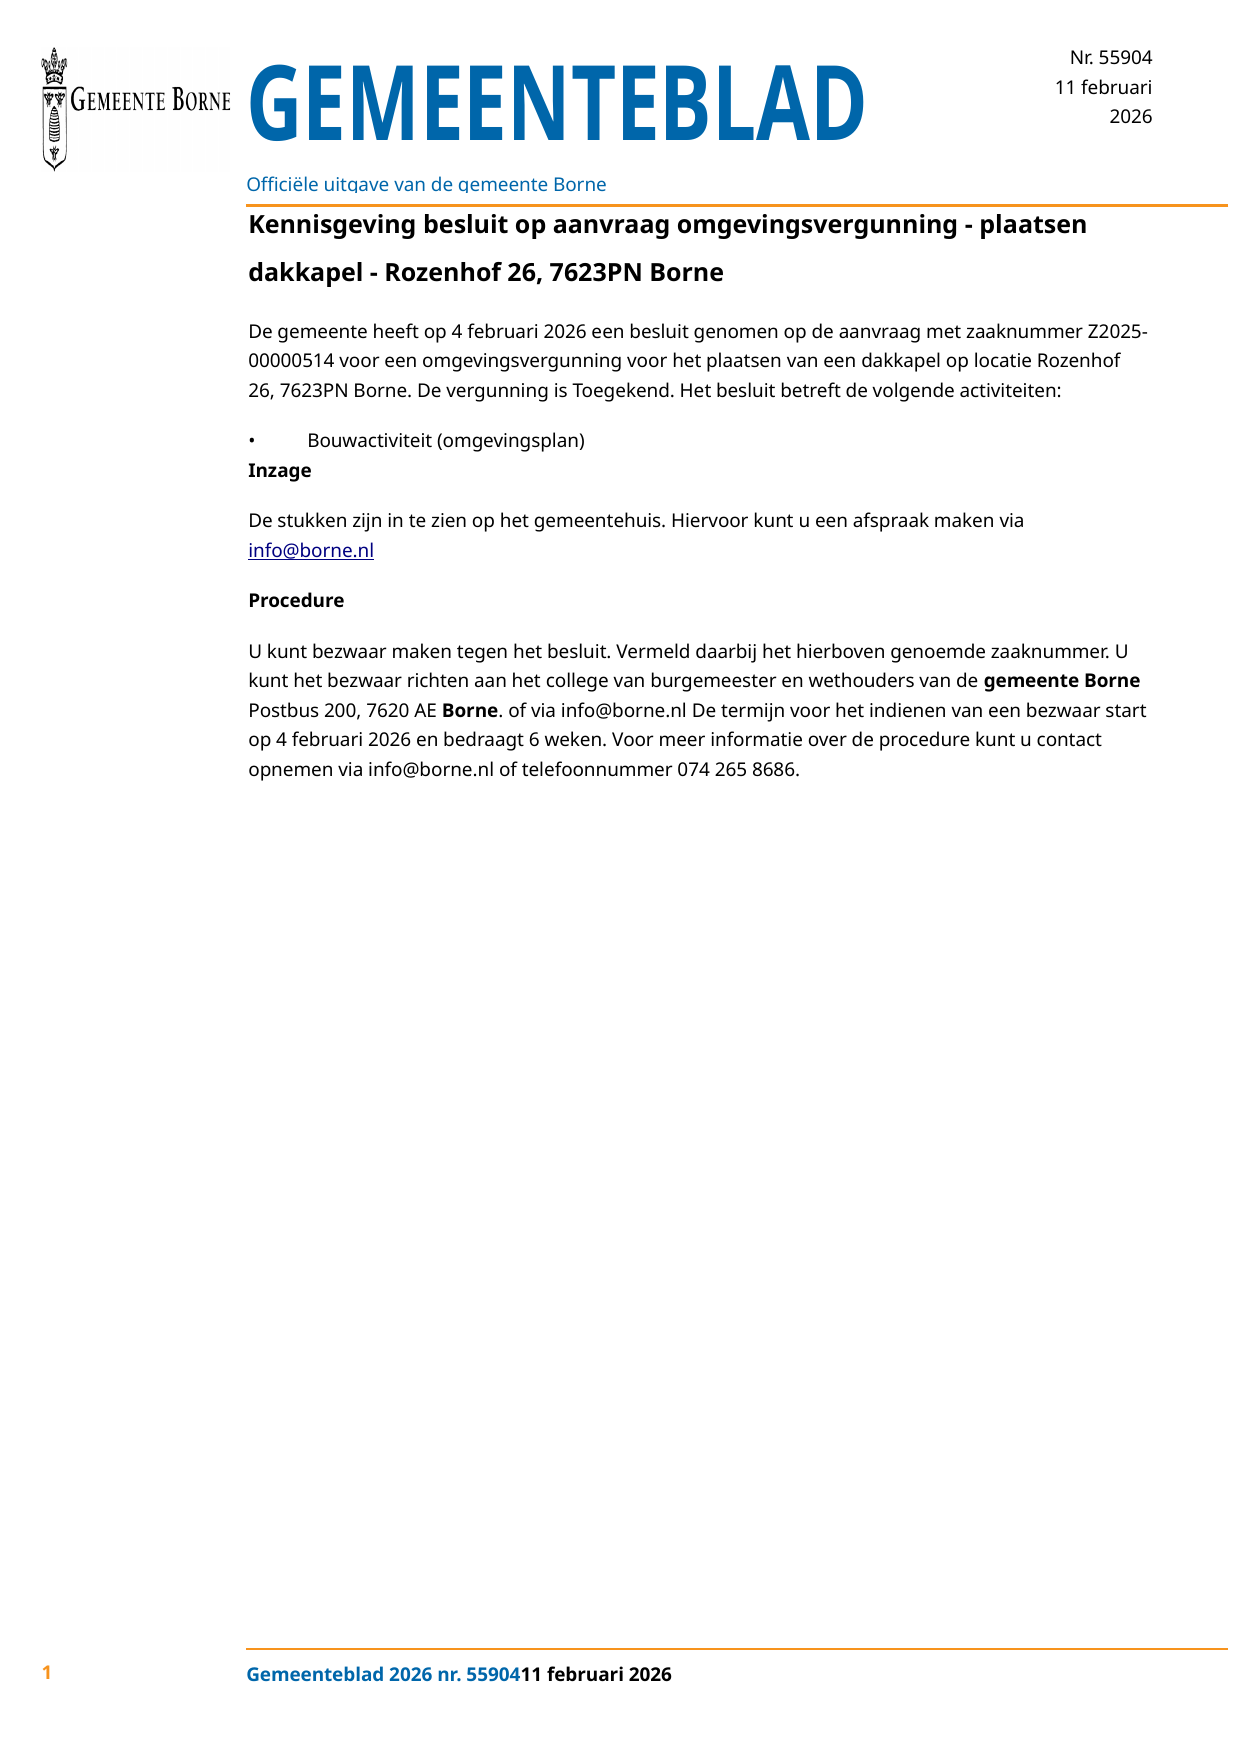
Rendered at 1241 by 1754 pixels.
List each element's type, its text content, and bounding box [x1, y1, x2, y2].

list Bouwactiviteit (omgevingsplan) [248, 427, 1152, 453]
text Procedure [248, 587, 1152, 613]
text Kennisgeving besluit op aanvraag omgevingsvergunning - plaatsen dakkapel - Rozenhof 26, 7623PN Borne [248, 207, 1152, 288]
text U kunt bezwaar maken tegen het besluit. Vermeld daarbij het hierboven genoemde zaaknummer. U kunt het bezwaar richten aan het college van burgemeester en wethouders van de gemeente Borne Postbus 200, 7620 AE Borne. of via info@borne.nl De termijn voor het indienen van een bezwaar start op 4 februari 2026 en bedraagt 6 weken. Voor meer informatie over de procedure kunt u contact opnemen via info@borne.nl of telefoonnummer 074 265 8686. [248, 638, 1152, 782]
picture [41, 47, 231, 172]
text De stukken zijn in te zien op het gemeentehuis. Hiervoor kunt u een afspraak maken via info@borne.nl [248, 507, 1152, 563]
text Inzage [248, 457, 1152, 483]
text De gemeente heeft op 4 februari 2026 een besluit genomen op de aanvraag met zaaknummer Z2025-00000514 voor een omgevingsvergunning voor het plaatsen van een dakkapel op locatie Rozenhof 26, 7623PN Borne. De vergunning is Toegekend. Het besluit betreft de volgende activiteiten: [248, 318, 1152, 403]
